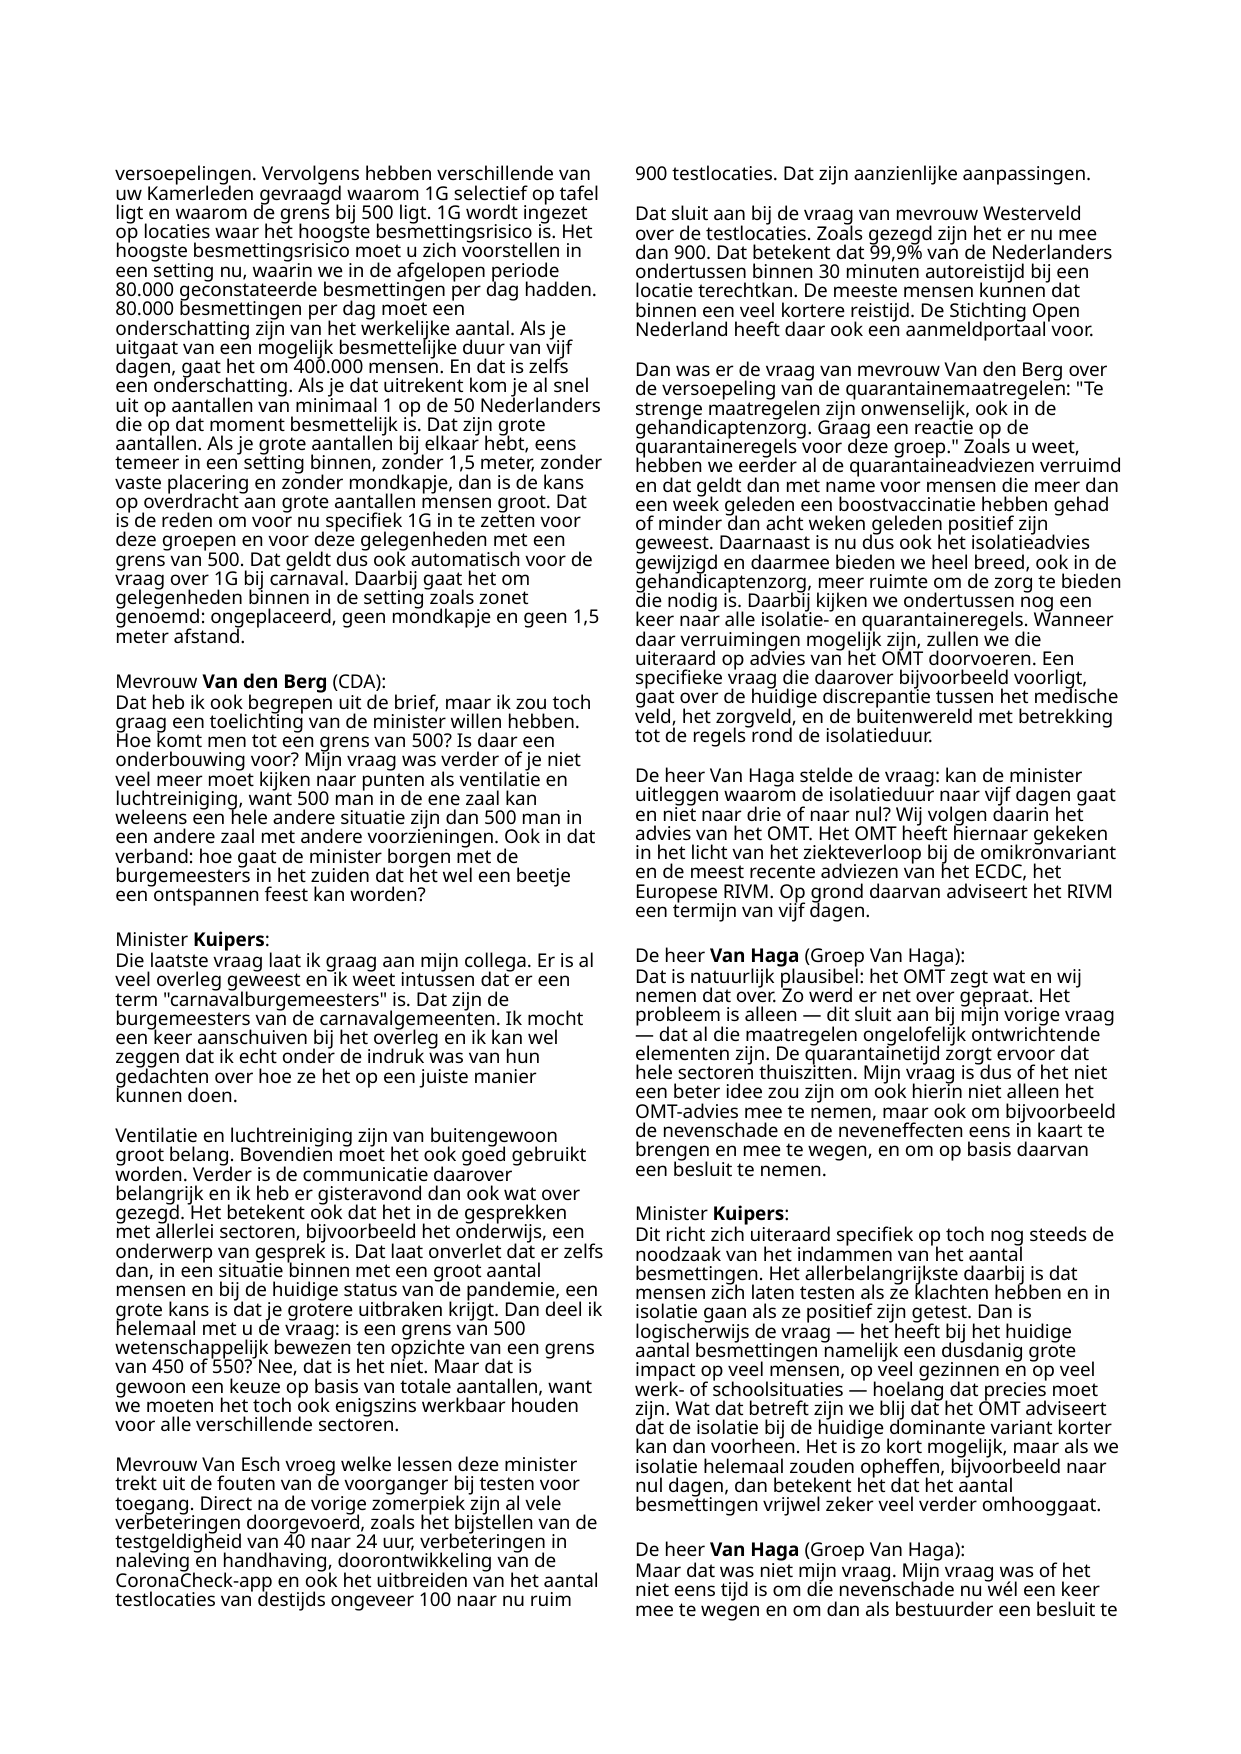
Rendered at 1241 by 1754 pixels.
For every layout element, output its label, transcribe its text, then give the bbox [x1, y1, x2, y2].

text Minister Kuipers: [115, 926, 605, 952]
text Minister Kuipers: [635, 1201, 1125, 1226]
text De heer Van Haga (Groep Van Haga): [635, 942, 1125, 968]
text Dat is natuurlijk plausibel: het OMT zegt wat en wij nemen dat over. Zo werd er net over gepraat. Het probleem is alleen — dit sluit aan bij mijn vorige vraag — dat al die maatregelen ongelofelijk ontwrichtende elementen zijn. De quarantainetijd zorgt ervoor dat hele sectoren thuiszitten. Mijn vraag is dus of het niet een beter idee zou zijn om ook hierin niet alleen het OMT-advies mee te nemen, maar ook om bijvoorbeeld de nevenschade en de neveneffecten eens in kaart te brengen en mee te wegen, en om op basis daarvan een besluit te nemen. [635, 968, 1125, 1180]
text De heer Van Haga stelde de vraag: kan de minister uitleggen waarom de isolatieduur naar vijf dagen gaat en niet naar drie of naar nul? Wij volgen daarin het advies van het OMT. Het OMT heeft hiernaar gekeken in het licht van het ziekteverloop bij de omikronvariant en de meest recente adviezen van het ECDC, het Europese RIVM. Op grond daarvan adviseert het RIVM een termijn van vijf dagen. [635, 767, 1125, 921]
text Maar dat was niet mijn vraag. Mijn vraag was of het niet eens tijd is om die nevenschade nu wél een keer mee te wegen en om dan als bestuurder een besluit te [635, 1562, 1125, 1620]
text Dit richt zich uiteraard specifiek op toch nog steeds de noodzaak van het indammen van het aantal besmettingen. Het allerbelangrijkste daarbij is dat mensen zich laten testen als ze klachten hebben en in isolatie gaan als ze positief zijn getest. Dan is logischerwijs de vraag — het heeft bij het huidige aantal besmettingen namelijk een dusdanig grote impact op veel mensen, op veel gezinnen en op veel werk- of schoolsituaties — hoelang dat precies moet zijn. Wat dat betreft zijn we blij dat het OMT adviseert dat de isolatie bij de huidige dominante variant korter kan dan voorheen. Het is zo kort mogelijk, maar als we isolatie helemaal zouden opheffen, bijvoorbeeld naar nul dagen, dan betekent het dat het aantal besmettingen vrijwel zeker veel verder omhooggaat. [635, 1226, 1125, 1515]
text De heer Van Haga (Groep Van Haga): [635, 1536, 1125, 1562]
text Dat heb ik ook begrepen uit de brief, maar ik zou toch graag een toelichting van de minister willen hebben. Hoe komt men tot een grens van 500? Is daar een onderbouwing voor? Mijn vraag was verder of je niet veel meer moet kijken naar punten als ventilatie en luchtreiniging, want 500 man in de ene zaal kan weleens een hele andere situatie zijn dan 500 man in een andere zaal met andere voorzieningen. Ook in dat verband: hoe gaat de minister borgen met de burgemeesters in het zuiden dat het wel een beetje een ontspannen feest kan worden? [115, 694, 605, 906]
text Ventilatie en luchtreiniging zijn van buitengewoon groot belang. Bovendien moet het ook goed gebruikt worden. Verder is de communicatie daarover belangrijk en ik heb er gisteravond dan ook wat over gezegd. Het betekent ook dat het in de gesprekken met allerlei sectoren, bijvoorbeeld het onderwijs, een onderwerp van gesprek is. Dat laat onverlet dat er zelfs dan, in een situatie binnen met een groot aantal mensen en bij de huidige status van de pandemie, een grote kans is dat je grotere uitbraken krijgt. Dan deel ik helemaal met u de vraag: is een grens van 500 wetenschappelijk bewezen ten opzichte van een grens van 450 of 550? Nee, dat is het niet. Maar dat is gewoon een keuze op basis van totale aantallen, want we moeten het toch ook enigszins werkbaar houden voor alle verschillende sectoren. [115, 1127, 605, 1435]
text Die laatste vraag laat ik graag aan mijn collega. Er is al veel overleg geweest en ik weet intussen dat er een term "carnavalburgemeesters" is. Dat zijn de burgemeesters van de carnavalgemeenten. Ik mocht een keer aanschuiven bij het overleg en ik kan wel zeggen dat ik echt onder de indruk was van hun gedachten over hoe ze het op een juiste manier kunnen doen. [115, 952, 605, 1106]
text 900 testlocaties. Dat zijn aanzienlijke aanpassingen. [635, 165, 1125, 184]
text versoepelingen. Vervolgens hebben verschillende van uw Kamerleden gevraagd waarom 1G selectief op tafel ligt en waarom de grens bij 500 ligt. 1G wordt ingezet op locaties waar het hoogste besmettingsrisico is. Het hoogste besmettingsrisico moet u zich voorstellen in een setting nu, waarin we in de afgelopen periode 80.000 geconstateerde besmettingen per dag hadden. 80.000 besmettingen per dag moet een onderschatting zijn van het werkelijke aantal. Als je uitgaat van een mogelijk besmettelijke duur van vijf dagen, gaat het om 400.000 mensen. En dat is zelfs een onderschatting. Als je dat uitrekent kom je al snel uit op aantallen van minimaal 1 op de 50 Nederlanders die op dat moment besmettelijk is. Dat zijn grote aantallen. Als je grote aantallen bij elkaar hebt, eens temeer in een setting binnen, zonder 1,5 meter, zonder vaste placering en zonder mondkapje, dan is de kans op overdracht aan grote aantallen mensen groot. Dat is de reden om voor nu specifiek 1G in te zetten voor deze groepen en voor deze gelegenheden met een grens van 500. Dat geldt dus ook automatisch voor de vraag over 1G bij carnaval. Daarbij gaat het om gelegenheden binnen in de setting zoals zonet genoemd: ongeplaceerd, geen mondkapje en geen 1,5 meter afstand. [115, 165, 605, 647]
text Mevrouw Van den Berg (CDA): [115, 668, 605, 694]
text Mevrouw Van Esch vroeg welke lessen deze minister trekt uit de fouten van de voorganger bij testen voor toegang. Direct na de vorige zomerpiek zijn al vele verbeteringen doorgevoerd, zoals het bijstellen van de testgeldigheid van 40 naar 24 uur, verbeteringen in naleving en handhaving, doorontwikkeling van de CoronaCheck-app en ook het uitbreiden van het aantal testlocaties van destijds ongeveer 100 naar nu ruim [115, 1456, 605, 1610]
text Dat sluit aan bij de vraag van mevrouw Westerveld over de testlocaties. Zoals gezegd zijn het er nu mee dan 900. Dat betekent dat 99,9% van de Nederlanders ondertussen binnen 30 minuten autoreistijd bij een locatie terechtkan. De meeste mensen kunnen dat binnen een veel kortere reistijd. De Stichting Open Nederland heeft daar ook een aanmeldportaal voor. [635, 205, 1125, 340]
text Dan was er de vraag van mevrouw Van den Berg over de versoepeling van de quarantainemaatregelen: "Te strenge maatregelen zijn onwenselijk, ook in de gehandicaptenzorg. Graag een reactie op de quarantaineregels voor deze groep." Zoals u weet, hebben we eerder al de quarantaineadviezen verruimd en dat geldt dan met name voor mensen die meer dan een week geleden een boostvaccinatie hebben gehad of minder dan acht weken geleden positief zijn geweest. Daarnaast is nu dus ook het isolatieadvies gewijzigd en daarmee bieden we heel breed, ook in de gehandicaptenzorg, meer ruimte om de zorg te bieden die nodig is. Daarbij kijken we ondertussen nog een keer naar alle isolatie- en quarantaineregels. Wanneer daar verruimingen mogelijk zijn, zullen we die uiteraard op advies van het OMT doorvoeren. Een specifieke vraag die daarover bijvoorbeeld voorligt, gaat over de huidige discrepantie tussen het medische veld, het zorgveld, en de buitenwereld met betrekking tot de regels rond de isolatieduur. [635, 361, 1125, 746]
